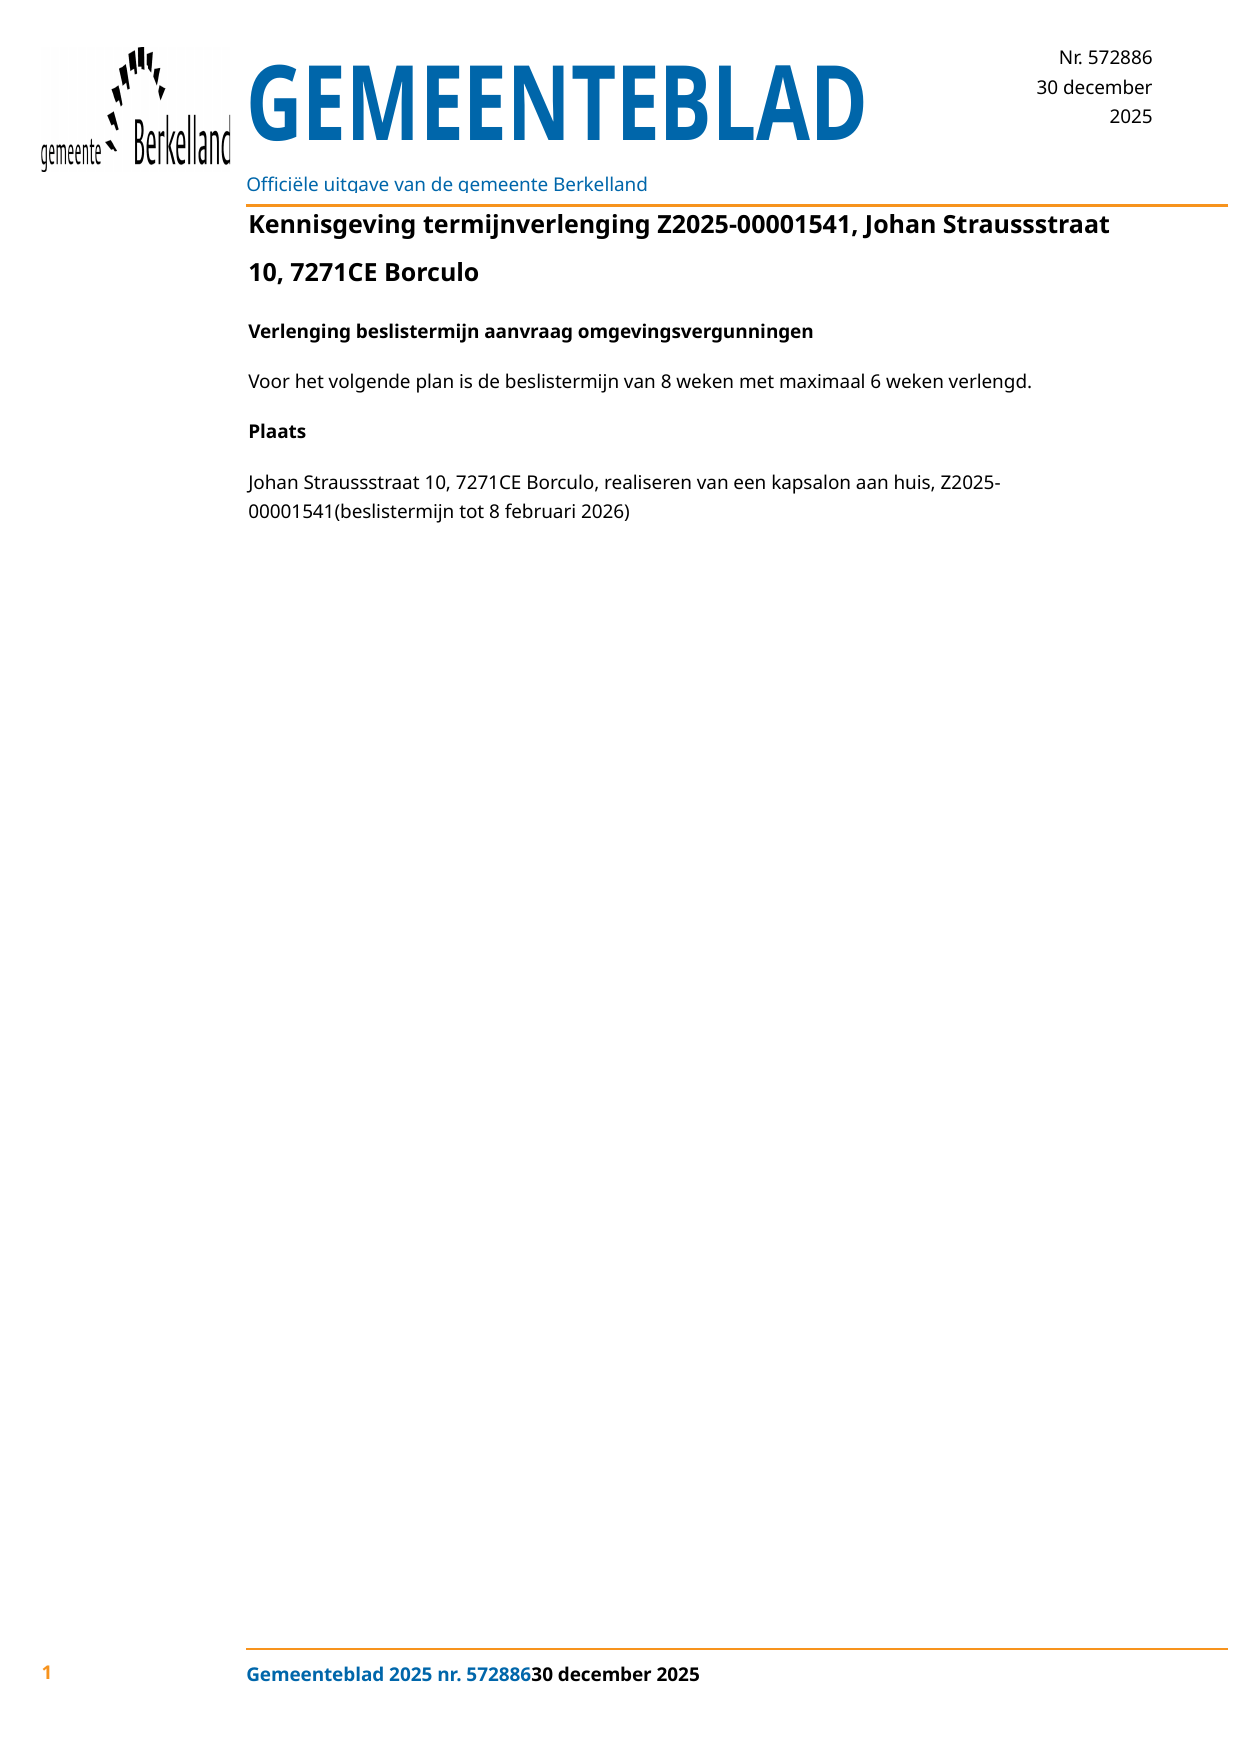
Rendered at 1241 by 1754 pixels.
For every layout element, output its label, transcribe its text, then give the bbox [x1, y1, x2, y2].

picture [41, 47, 231, 172]
text Verlenging beslistermijn aanvraag omgevingsvergunningen [248, 318, 1152, 344]
text Voor het volgende plan is de beslistermijn van 8 weken met maximaal 6 weken verlengd. [248, 368, 1152, 394]
text Kennisgeving termijnverlenging Z2025-00001541, Johan Straussstraat 10, 7271CE Borculo [248, 207, 1152, 288]
text Johan Straussstraat 10, 7271CE Borculo, realiseren van een kapsalon aan huis, Z2025-00001541(beslistermijn tot 8 februari 2026) [248, 469, 1152, 524]
text Plaats [248, 419, 1152, 444]
